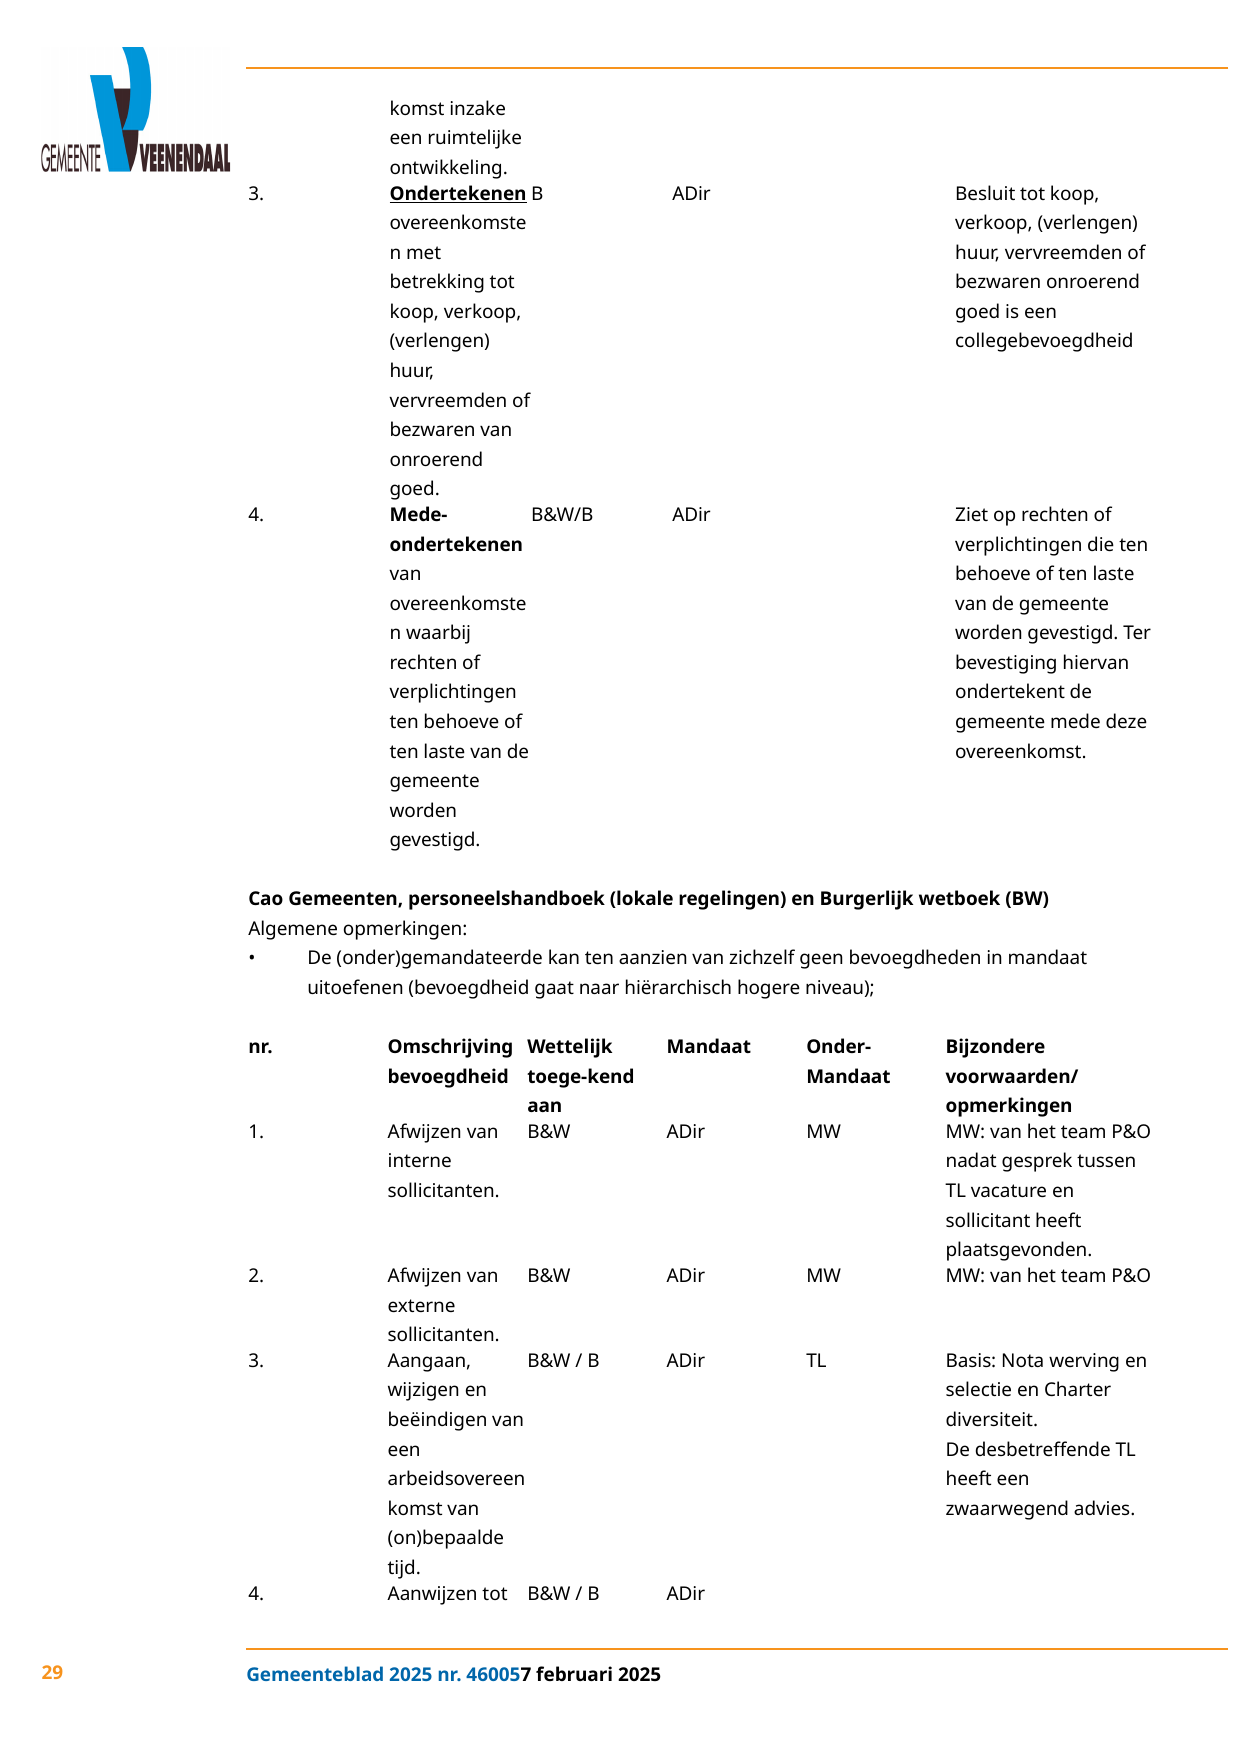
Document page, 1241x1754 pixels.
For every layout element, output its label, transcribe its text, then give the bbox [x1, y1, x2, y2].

list De (onder)gemandateerde kan ten aanzien van zichzelf geen bevoegdheden in mandaat uitoefenen (bevoegdheid gaat naar hiërarchisch hogere niveau); [248, 944, 1152, 1000]
table_cell [531, 95, 672, 180]
table_cell 1. [248, 1118, 387, 1262]
table_cell B&W / B [527, 1347, 666, 1580]
table_cell Ziet op rechten of verplichtingen die ten behoeve of ten laste van de gemeente worden gevestigd. Ter bevestiging hiervan ondertekent de gemeente mede deze overeenkomst. [955, 501, 1152, 852]
table_header Onder- Mandaat [806, 1033, 945, 1118]
table_cell komst inzake een ruimtelijke ontwikkeling. [389, 95, 531, 180]
table_header Omschrijving bevoegdheid [388, 1033, 527, 1118]
table_cell 3. [248, 1347, 387, 1580]
table_cell MW: van het team P&O [945, 1262, 1152, 1347]
table_cell 2. [248, 1262, 387, 1347]
text Algemene opmerkingen: [248, 915, 1152, 941]
table_cell B&W [527, 1118, 666, 1262]
text Cao Gemeenten, personeelshandboek (lokale regelingen) en Burgerlijk wetboek (BW) [248, 885, 1152, 911]
table_cell B&W [527, 1262, 666, 1347]
table_cell B [531, 180, 672, 501]
table_cell ADir [672, 501, 813, 852]
table_cell Aanwijzen tot [388, 1580, 527, 1606]
table_header Mandaat [666, 1033, 806, 1118]
table_cell Afwijzen van interne sollicitanten. [388, 1118, 527, 1262]
table_cell ADir [666, 1118, 806, 1262]
table_cell MW [806, 1262, 945, 1347]
table_cell 3. [248, 180, 389, 501]
table_cell [814, 95, 955, 180]
table_cell [955, 95, 1152, 180]
table_cell [672, 95, 813, 180]
table_cell ADir [666, 1580, 806, 1606]
table_cell ADir [672, 180, 813, 501]
table_cell [945, 1580, 1152, 1606]
picture [41, 47, 130, 172]
table_cell Ondertekenen overeenkomsten met betrekking tot koop, verkoop, (verlengen) huur, vervreemden of bezwaren van onroerend goed. [389, 180, 531, 501]
table_cell [814, 501, 955, 852]
table_cell B&W / B [527, 1580, 666, 1606]
table_cell [814, 180, 955, 501]
table_cell Afwijzen van externe sollicitanten. [388, 1262, 527, 1347]
table_cell ADir [666, 1347, 806, 1580]
picture [123, 47, 231, 172]
table_cell MW: van het team P&O nadat gesprek tussen TL vacature en sollicitant heeft plaatsgevonden. [945, 1118, 1152, 1262]
table_cell Besluit tot koop, verkoop, (verlengen) huur, vervreemden of bezwaren onroerend goed is een collegebevoegdheid [955, 180, 1152, 501]
table_cell MW [806, 1118, 945, 1262]
table_header nr. [248, 1033, 387, 1118]
table_cell B&W/B [531, 501, 672, 852]
table_cell Mede-ondertekenen van overeenkomsten waarbij rechten of verplichtingen ten behoeve of ten laste van de gemeente worden gevestigd. [389, 501, 531, 852]
table_header Wettelijk toege-kend aan [527, 1033, 666, 1118]
table_cell 4. [248, 501, 389, 852]
table_cell TL [806, 1347, 945, 1580]
table_cell 4. [248, 1580, 387, 1606]
table_cell ADir [666, 1262, 806, 1347]
table_cell Aangaan, wijzigen en beëindigen van een arbeidsovereenkomst van (on)bepaalde tijd. [388, 1347, 527, 1580]
table_cell [806, 1580, 945, 1606]
table_cell [248, 95, 389, 180]
table_header Bijzondere voorwaarden/ opmerkingen [945, 1033, 1152, 1118]
table_cell Basis: Nota werving en selectie en Charter diversiteit. De desbetreffende TL heeft een zwaarwegend advies. [945, 1347, 1152, 1580]
